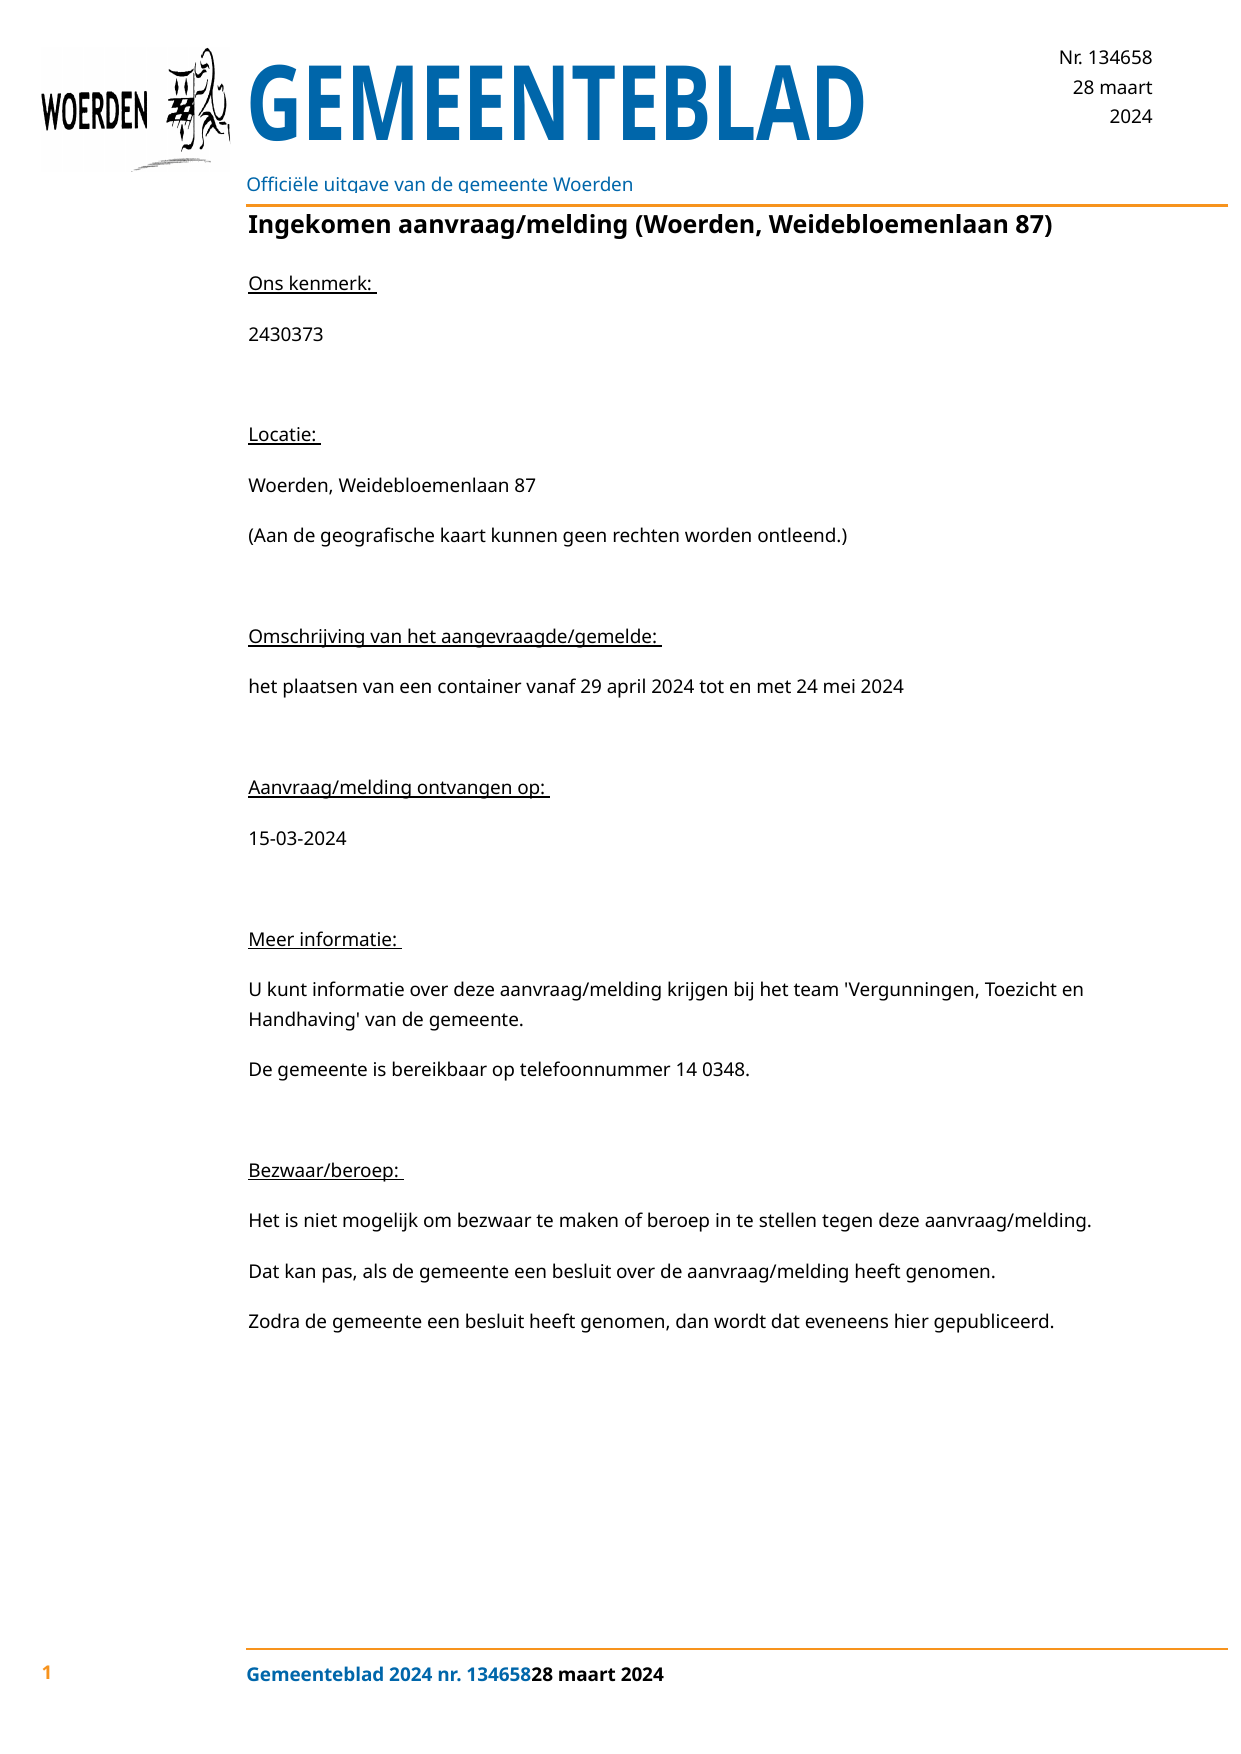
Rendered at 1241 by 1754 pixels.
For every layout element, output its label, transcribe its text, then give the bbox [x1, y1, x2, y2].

text De gemeente is bereikbaar op telefoonnummer 14 0348. [248, 1056, 1152, 1082]
text Zodra de gemeente een besluit heeft genomen, dan wordt dat eveneens hier gepubliceerd. [248, 1308, 1152, 1334]
picture [41, 47, 231, 172]
text (Aan de geografische kaart kunnen geen rechten worden ontleend.) [248, 522, 1152, 548]
text Woerden, Weidebloemenlaan 87 [248, 472, 1152, 498]
text Het is niet mogelijk om bezwaar te maken of beroep in te stellen tegen deze aanvraag/melding. [248, 1207, 1152, 1233]
text U kunt informatie over deze aanvraag/melding krijgen bij het team 'Vergunningen, Toezicht en Handhaving' van de gemeente. [248, 976, 1152, 1031]
text Aanvraag/melding ontvangen op: [248, 774, 1152, 800]
text Ons kenmerk: [248, 270, 1152, 296]
text Meer informatie: [248, 926, 1152, 951]
text Locatie: [248, 422, 1152, 447]
text 15-03-2024 [248, 825, 1152, 851]
text het plaatsen van een container vanaf 29 april 2024 tot en met 24 mei 2024 [248, 674, 1152, 699]
text Bezwaar/beroep: [248, 1157, 1152, 1183]
text Dat kan pas, als de gemeente een besluit over de aanvraag/melding heeft genomen. [248, 1258, 1152, 1283]
text Ingekomen aanvraag/melding (Woerden, Weidebloemenlaan 87) [248, 207, 1152, 241]
text Omschrijving van het aangevraagde/gemelde: [248, 623, 1152, 649]
text 2430373 [248, 321, 1152, 346]
